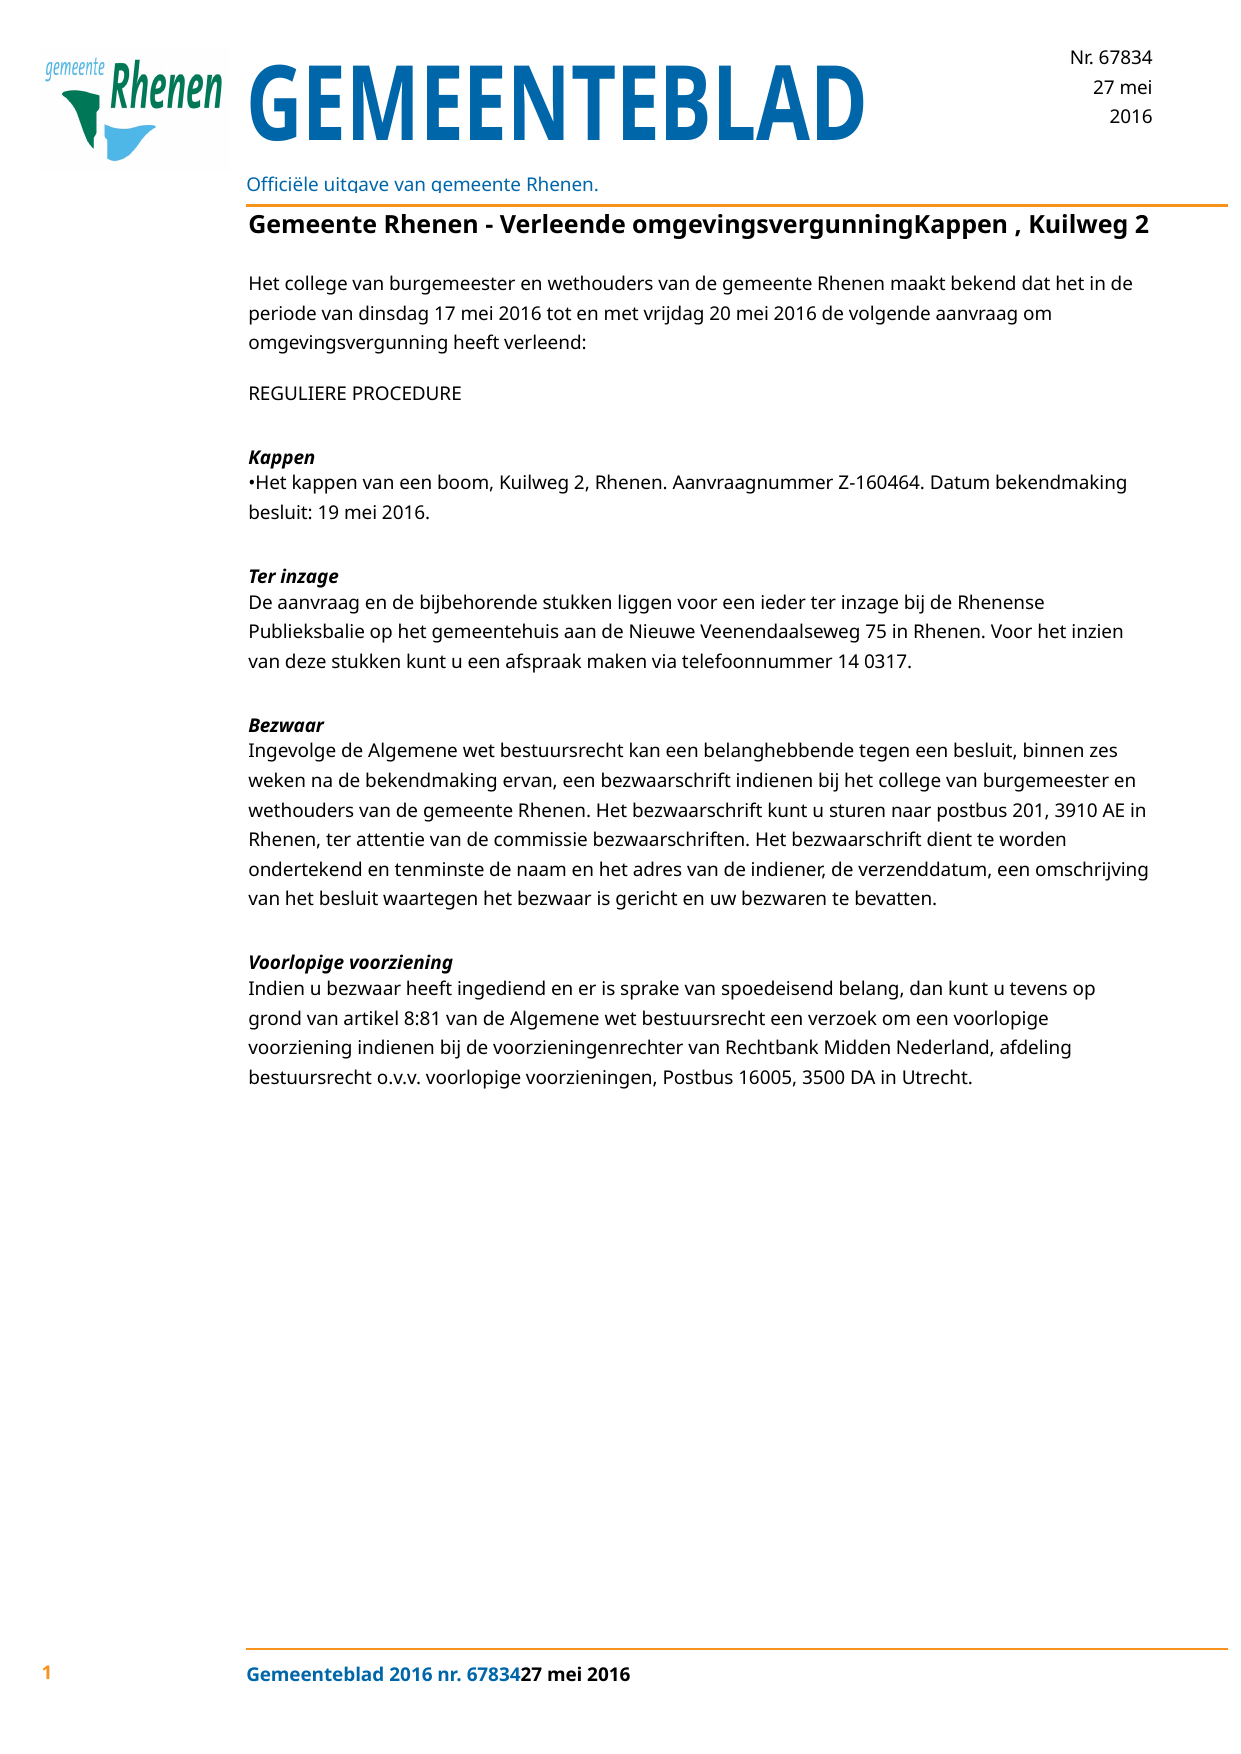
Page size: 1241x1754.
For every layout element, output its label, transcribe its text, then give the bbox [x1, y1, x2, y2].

text Bezwaar [248, 712, 1152, 738]
picture [41, 47, 231, 172]
text Voorlopige voorziening [248, 949, 1152, 975]
text Gemeente Rhenen - Verleende omgevingsvergunningKappen , Kuilweg 2 [248, 207, 1152, 241]
text Ter inzage [248, 563, 1152, 589]
text Kappen [248, 444, 1152, 469]
text Indien u bezwaar heeft ingediend en er is sprake van spoedeisend belang, dan kunt u tevens op grond van artikel 8:81 van de Algemene wet bestuursrecht een verzoek om een voorlopige voorziening indienen bij de voorzieningenrechter van Rechtbank Midden Nederland, afdeling bestuursrecht o.v.v. voorlopige voorzieningen, Postbus 16005, 3500 DA in Utrecht. [248, 975, 1152, 1090]
text De aanvraag en de bijbehorende stukken liggen voor een ieder ter inzage bij de Rhenense Publieksbalie op het gemeentehuis aan de Nieuwe Veenendaalseweg 75 in Rhenen. Voor het inzien van deze stukken kunt u een afspraak maken via telefoonnummer 14 0317. [248, 589, 1152, 674]
text REGULIERE PROCEDURE [248, 380, 1152, 406]
text Het college van burgemeester en wethouders van de gemeente Rhenen maakt bekend dat het in de periode van dinsdag 17 mei 2016 tot en met vrijdag 20 mei 2016 de volgende aanvraag om omgevingsvergunning heeft verleend: [248, 270, 1152, 355]
text •Het kappen van een boom, Kuilweg 2, Rhenen. Aanvraagnummer Z-160464. Datum bekendmaking besluit: 19 mei 2016. [248, 469, 1152, 525]
text Ingevolge de Algemene wet bestuursrecht kan een belanghebbende tegen een besluit, binnen zes weken na de bekendmaking ervan, een bezwaarschrift indienen bij het college van burgemeester en wethouders van de gemeente Rhenen. Het bezwaarschrift kunt u sturen naar postbus 201, 3910 AE in Rhenen, ter attentie van de commissie bezwaarschriften. Het bezwaarschrift dient te worden ondertekend en tenminste de naam en het adres van de indiener, de verzenddatum, een omschrijving van het besluit waartegen het bezwaar is gericht en uw bezwaren te bevatten. [248, 738, 1152, 911]
